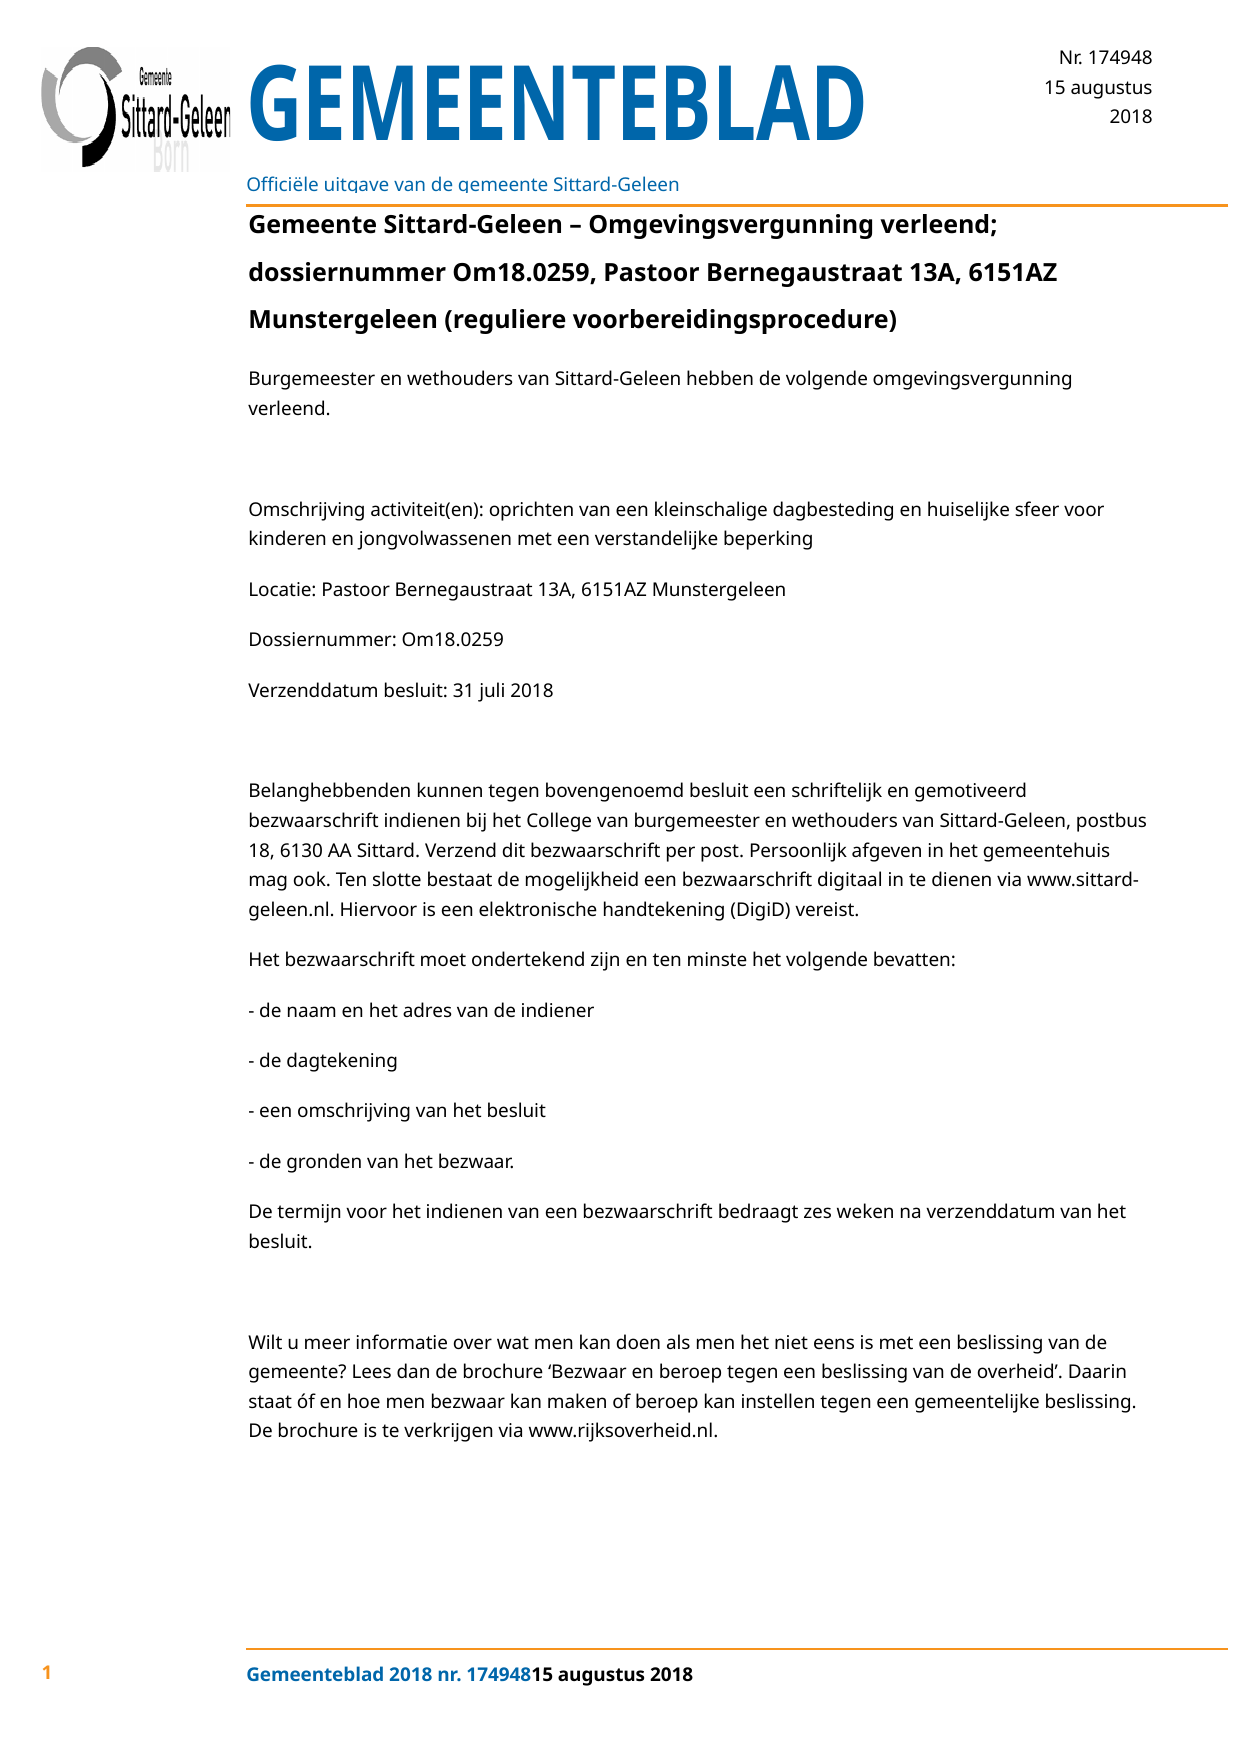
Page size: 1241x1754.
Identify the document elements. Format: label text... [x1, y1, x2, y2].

text Verzenddatum besluit: 31 juli 2018 [248, 677, 1152, 702]
text Omschrijving activiteit(en): oprichten van een kleinschalige dagbesteding en huiselijke sfeer voor kinderen en jongvolwassenen met een verstandelijke beperking [248, 496, 1152, 551]
text Het bezwaarschrift moet ondertekend zijn en ten minste het volgende bevatten: [248, 946, 1152, 972]
picture [41, 47, 231, 172]
text Wilt u meer informatie over wat men kan doen als men het niet eens is met een beslissing van de gemeente? Lees dan de brochure ‘Bezwaar en beroep tegen een beslissing van de overheid’. Daarin staat óf en hoe men bezwaar kan maken of beroep kan instellen tegen een gemeentelijke beslissing. De brochure is te verkrijgen via www.rijksoverheid.nl. [248, 1329, 1152, 1443]
text - de gronden van het bezwaar. [248, 1148, 1152, 1174]
text - de dagtekening [248, 1047, 1152, 1073]
text - de naam en het adres van de indiener [248, 997, 1152, 1022]
text De termijn voor het indienen van een bezwaarschrift bedraagt zes weken na verzenddatum van het besluit. [248, 1198, 1152, 1254]
text Burgemeester en wethouders van Sittard-Geleen hebben de volgende omgevingsvergunning verleend. [248, 366, 1152, 421]
text Dossiernummer: Om18.0259 [248, 626, 1152, 652]
text Locatie: Pastoor Bernegaustraat 13A, 6151AZ Munstergeleen [248, 576, 1152, 602]
text - een omschrijving van het besluit [248, 1098, 1152, 1123]
text Belanghebbenden kunnen tegen bovengenoemd besluit een schriftelijk en gemotiveerd bezwaarschrift indienen bij het College van burgemeester en wethouders van Sittard-Geleen, postbus 18, 6130 AA Sittard. Verzend dit bezwaarschrift per post. Persoonlijk afgeven in het gemeentehuis mag ook. Ten slotte bestaat de mogelijkheid een bezwaarschrift digitaal in te dienen via www.sittard-geleen.nl. Hiervoor is een elektronische handtekening (DigiD) vereist. [248, 778, 1152, 922]
text Gemeente Sittard-Geleen – Omgevingsvergunning verleend; dossiernummer Om18.0259, Pastoor Bernegaustraat 13A, 6151AZ Munstergeleen (reguliere voorbereidingsprocedure) [248, 207, 1152, 336]
